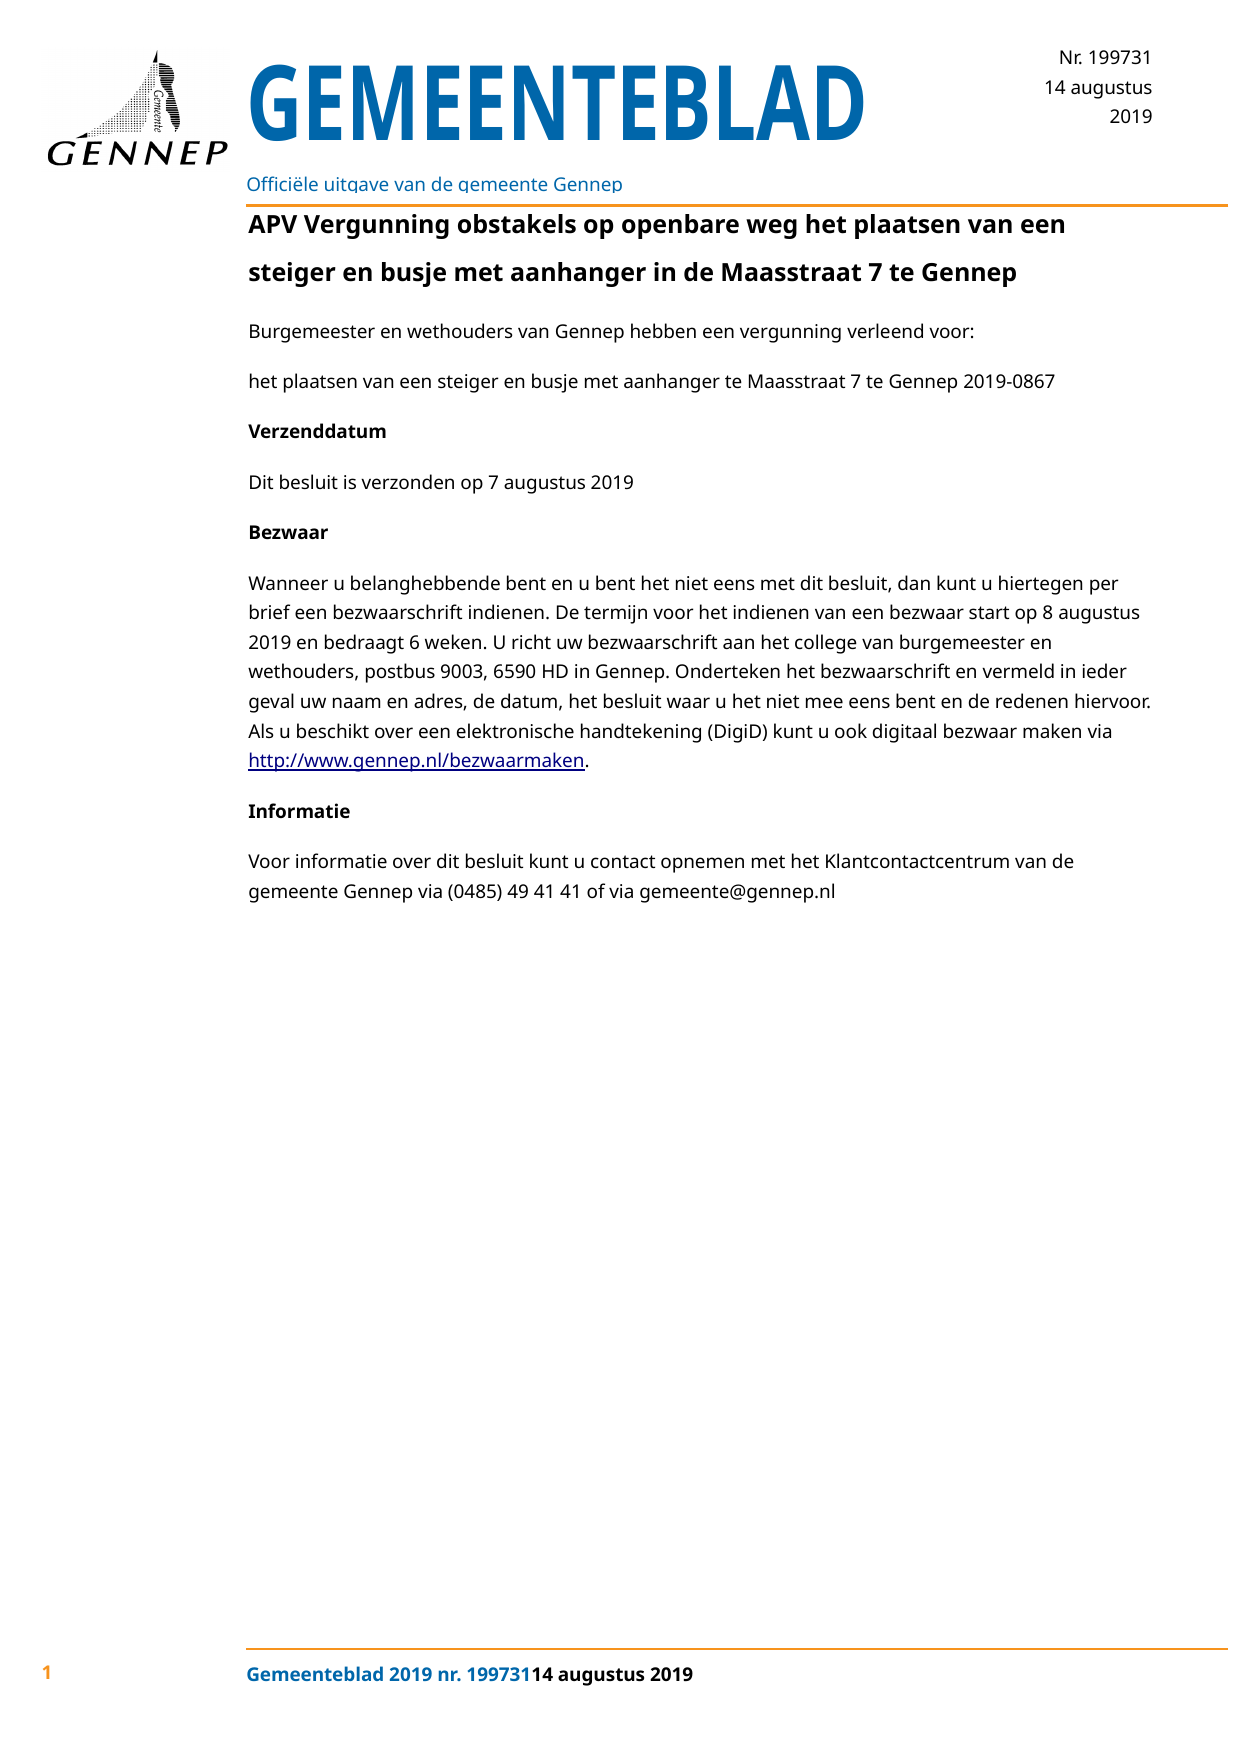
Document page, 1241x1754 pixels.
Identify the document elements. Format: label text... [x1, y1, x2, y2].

text Burgemeester en wethouders van Gennep hebben een vergunning verleend voor: [248, 318, 1152, 344]
text Wanneer u belanghebbende bent en u bent het niet eens met dit besluit, dan kunt u hiertegen per brief een bezwaarschrift indienen. De termijn voor het indienen van een bezwaar start op 8 augustus 2019 en bedraagt 6 weken. U richt uw bezwaarschrift aan het college van burgemeester en wethouders, postbus 9003, 6590 HD in Gennep. Onderteken het bezwaarschrift en vermeld in ieder geval uw naam en adres, de datum, het besluit waar u het niet mee eens bent en de redenen hiervoor. Als u beschikt over een elektronische handtekening (DigiD) kunt u ook digitaal bezwaar maken via http://www.gennep.nl/bezwaarmaken. [248, 570, 1152, 773]
text Informatie [248, 798, 1152, 824]
text Verzenddatum [248, 419, 1152, 444]
text Dit besluit is verzonden op 7 augustus 2019 [248, 469, 1152, 495]
picture [41, 47, 231, 172]
text Voor informatie over dit besluit kunt u contact opnemen met het Klantcontactcentrum van de gemeente Gennep via (0485) 49 41 41 of via gemeente@gennep.nl [248, 848, 1152, 904]
text het plaatsen van een steiger en busje met aanhanger te Maasstraat 7 te Gennep 2019-0867 [248, 368, 1152, 394]
text Bezwaar [248, 519, 1152, 545]
text APV Vergunning obstakels op openbare weg het plaatsen van een steiger en busje met aanhanger in de Maasstraat 7 te Gennep [248, 207, 1152, 288]
